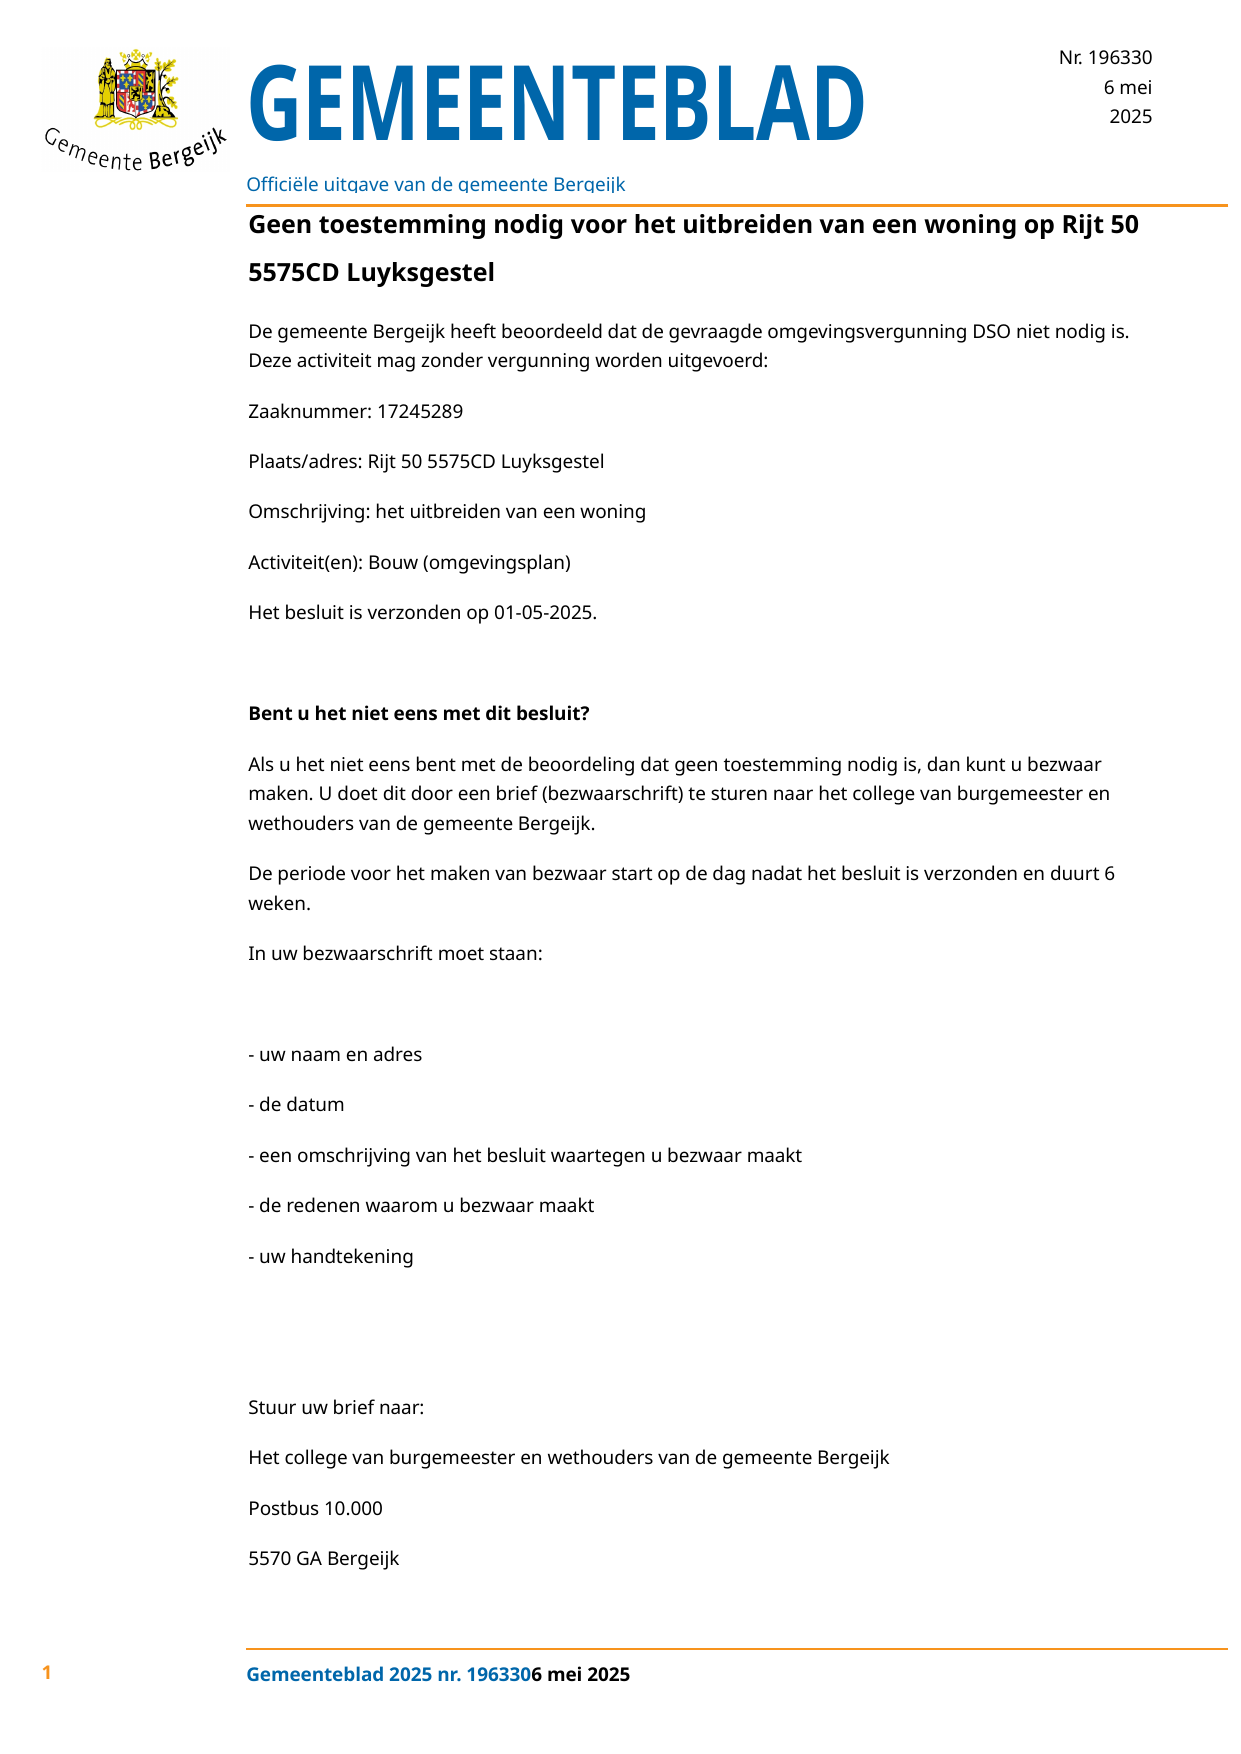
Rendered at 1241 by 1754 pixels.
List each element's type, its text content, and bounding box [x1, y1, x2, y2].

text Geen toestemming nodig voor het uitbreiden van een woning op Rijt 50 5575CD Luyksgestel [248, 207, 1152, 288]
text - uw handtekening [248, 1243, 1152, 1269]
text - de redenen waarom u bezwaar maakt [248, 1192, 1152, 1218]
text Zaaknummer: 17245289 [248, 398, 1152, 424]
picture [41, 47, 231, 172]
text Stuur uw brief naar: [248, 1394, 1152, 1420]
text Postbus 10.000 [248, 1495, 1152, 1521]
text De periode voor het maken van bezwaar start op de dag nadat het besluit is verzonden en duurt 6 weken. [248, 860, 1152, 916]
text Als u het niet eens bent met de beoordeling dat geen toestemming nodig is, dan kunt u bezwaar maken. U doet dit door een brief (bezwaarschrift) te sturen naar het college van burgemeester en wethouders van de gemeente Bergeijk. [248, 751, 1152, 836]
text De gemeente Bergeijk heeft beoordeeld dat de gevraagde omgevingsvergunning DSO niet nodig is. Deze activiteit mag zonder vergunning worden uitgevoerd: [248, 318, 1152, 373]
text - uw naam en adres [248, 1041, 1152, 1067]
text - de datum [248, 1092, 1152, 1117]
text In uw bezwaarschrift moet staan: [248, 940, 1152, 966]
text Omschrijving: het uitbreiden van een woning [248, 499, 1152, 524]
text Activiteit(en): Bouw (omgevingsplan) [248, 549, 1152, 575]
text Bent u het niet eens met dit besluit? [248, 700, 1152, 726]
text Het besluit is verzonden op 01-05-2025. [248, 599, 1152, 625]
text Plaats/adres: Rijt 50 5575CD Luyksgestel [248, 448, 1152, 474]
text Het college van burgemeester en wethouders van de gemeente Bergeijk [248, 1444, 1152, 1470]
text 5570 GA Bergeijk [248, 1545, 1152, 1571]
text - een omschrijving van het besluit waartegen u bezwaar maakt [248, 1142, 1152, 1168]
